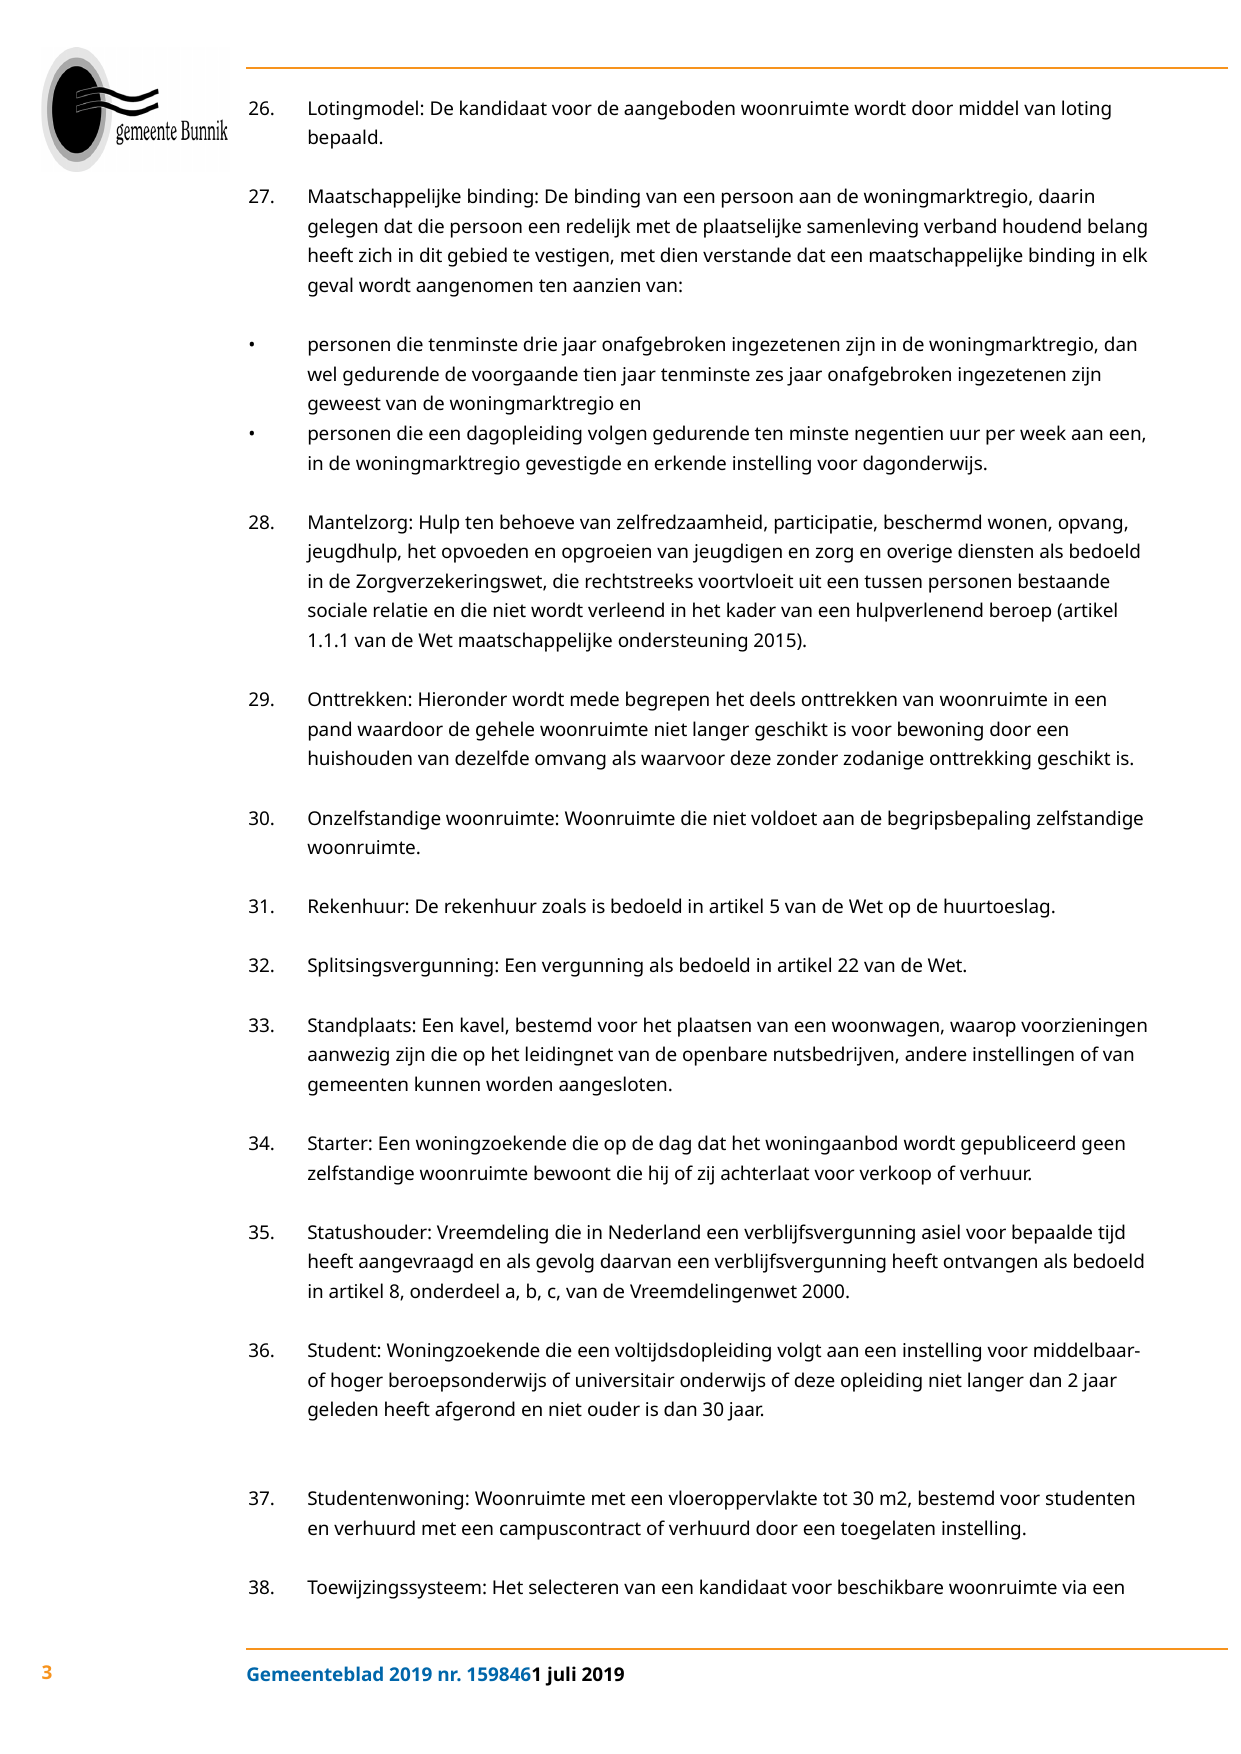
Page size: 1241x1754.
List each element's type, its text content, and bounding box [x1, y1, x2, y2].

list Onttrekken: Hieronder wordt mede begrepen het deels onttrekken van woonruimte in een pand waardoor de gehele woonruimte niet langer geschikt is voor bewoning door een huishouden van dezelfde omvang als waarvoor deze zonder zodanige onttrekking geschikt is. [248, 686, 1152, 771]
list Studentenwoning: Woonruimte met een vloeroppervlakte tot 30 m2, bestemd voor studenten en verhuurd met een campuscontract of verhuurd door een toegelaten instelling. [248, 1485, 1152, 1541]
list personen die tenminste drie jaar onafgebroken ingezetenen zijn in de woningmarktregio, dan wel gedurende de voorgaande tien jaar tenminste zes jaar onafgebroken ingezetenen zijn geweest van de woningmarktregio en [248, 331, 1152, 416]
list Maatschappelijke binding: De binding van een persoon aan de woningmarktregio, daarin gelegen dat die persoon een redelijk met de plaatselijke samenleving verband houdend belang heeft zich in dit gebied te vestigen, met dien verstande dat een maatschappelijke binding in elk geval wordt aangenomen ten aanzien van: [248, 183, 1152, 298]
list Student: Woningzoekende die een voltijdsdopleiding volgt aan een instelling voor middelbaar- of hoger beroepsonderwijs of universitair onderwijs of deze opleiding niet langer dan 2 jaar geleden heeft afgerond en niet ouder is dan 30 jaar. [248, 1337, 1152, 1422]
list Statushouder: Vreemdeling die in Nederland een verblijfsvergunning asiel voor bepaalde tijd heeft aangevraagd en als gevolg daarvan een verblijfsvergunning heeft ontvangen als bedoeld in artikel 8, onderdeel a, b, c, van de Vreemdelingenwet 2000. [248, 1219, 1152, 1304]
list Lotingmodel: De kandidaat voor de aangeboden woonruimte wordt door middel van loting bepaald. [248, 95, 1152, 150]
list personen die een dagopleiding volgen gedurende ten minste negentien uur per week aan een, in de woningmarktregio gevestigde en erkende instelling voor dagonderwijs. [248, 420, 1152, 476]
list Starter: Een woningzoekende die op de dag dat het woningaanbod wordt gepubliceerd geen zelfstandige woonruimte bewoont die hij of zij achterlaat voor verkoop of verhuur. [248, 1130, 1152, 1186]
list Standplaats: Een kavel, bestemd voor het plaatsen van een woonwagen, waarop voorzieningen aanwezig zijn die op het leidingnet van de openbare nutsbedrijven, andere instellingen of van gemeenten kunnen worden aangesloten. [248, 1012, 1152, 1097]
picture [41, 47, 231, 172]
list Splitsingsvergunning: Een vergunning als bedoeld in artikel 22 van de Wet. [248, 953, 1152, 978]
list Onzelfstandige woonruimte: Woonruimte die niet voldoet aan de begripsbepaling zelfstandige woonruimte. [248, 805, 1152, 860]
list Mantelzorg: Hulp ten behoeve van zelfredzaamheid, participatie, beschermd wonen, opvang, jeugdhulp, het opvoeden en opgroeien van jeugdigen en zorg en overige diensten als bedoeld in de Zorgverzekeringswet, die rechtstreeks voortvloeit uit een tussen personen bestaande sociale relatie en die niet wordt verleend in het kader van een hulpverlenend beroep (artikel 1.1.1 van de Wet maatschappelijke ondersteuning 2015). [248, 509, 1152, 653]
list Rekenhuur: De rekenhuur zoals is bedoeld in artikel 5 van de Wet op de huurtoeslag. [248, 893, 1152, 919]
list Toewijzingssysteem: Het selecteren van een kandidaat voor beschikbare woonruimte via een [248, 1574, 1152, 1600]
